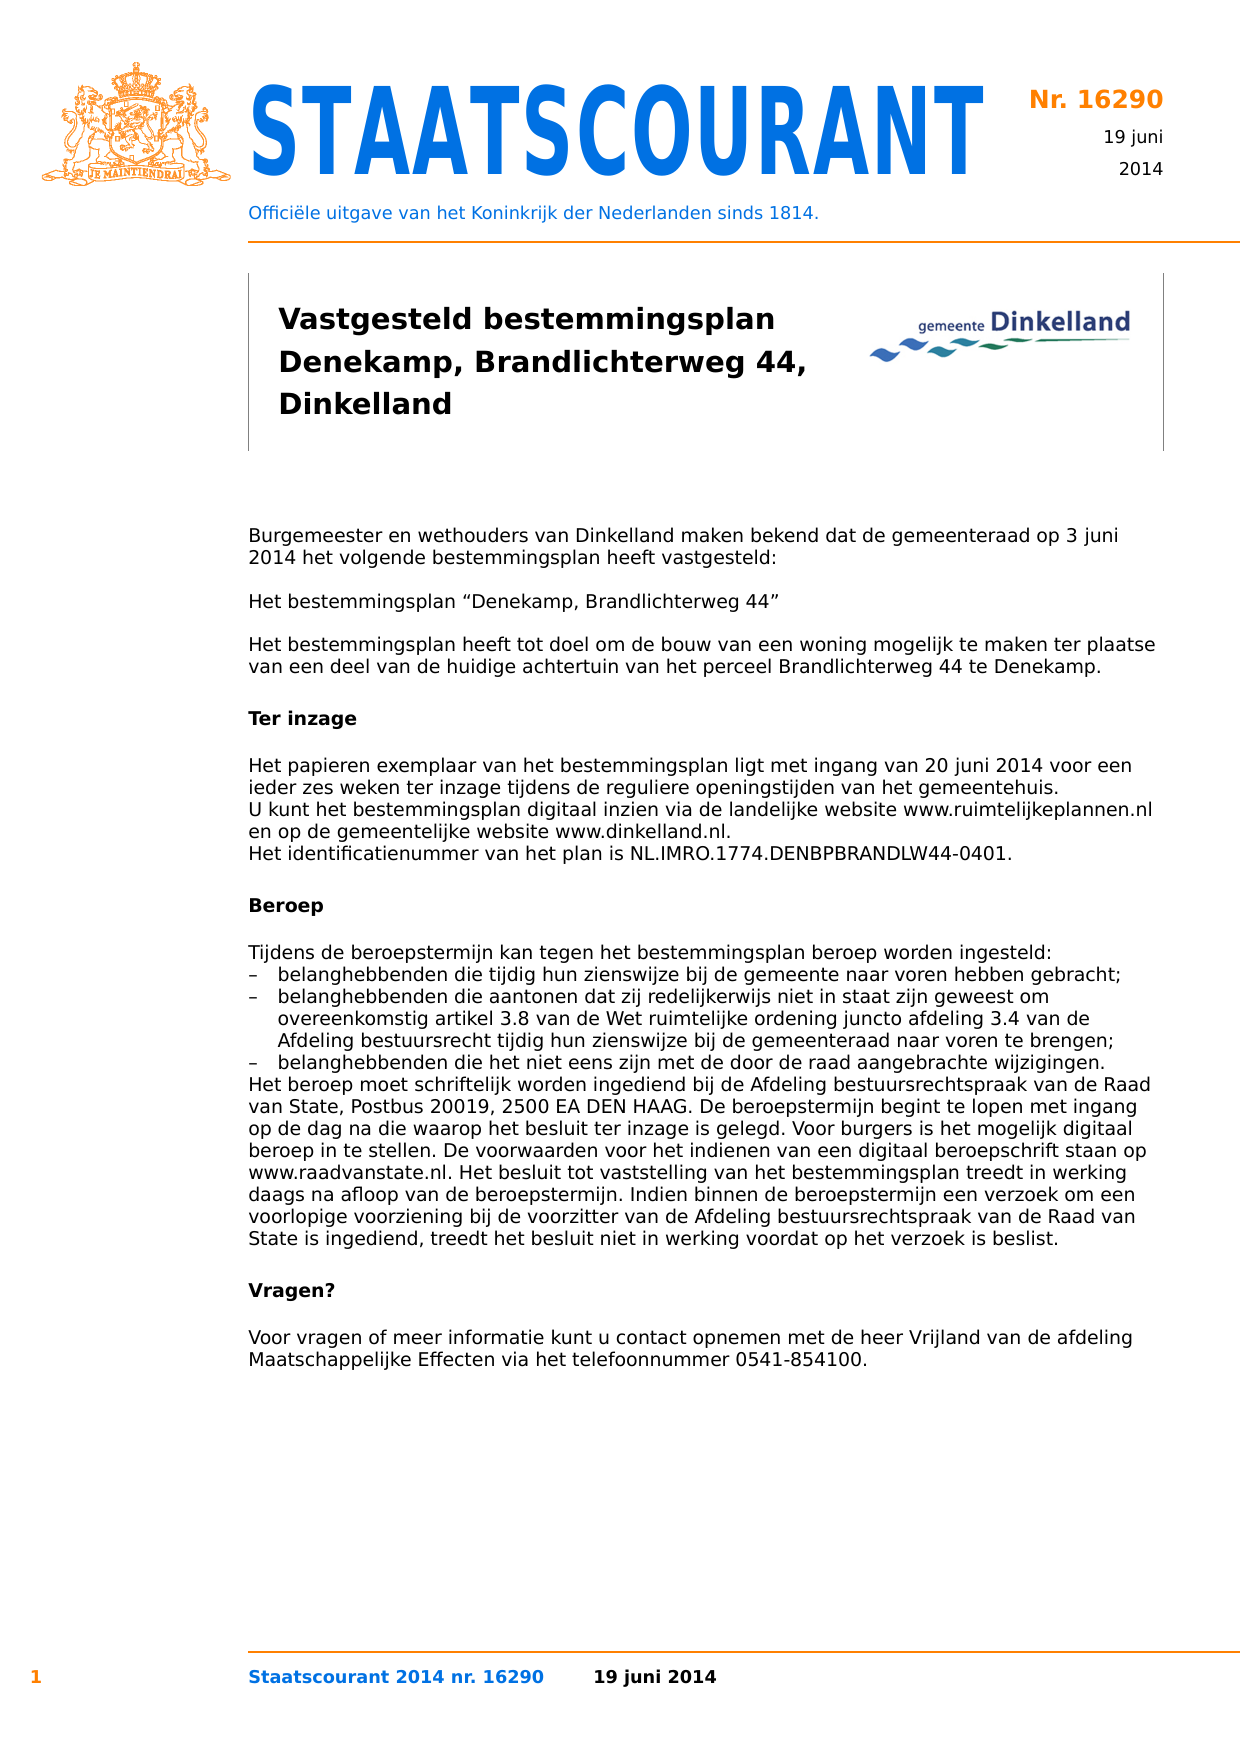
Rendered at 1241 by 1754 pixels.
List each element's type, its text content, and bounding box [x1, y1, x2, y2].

table_cell 19 juni [998, 121, 1240, 153]
table_cell 2014 [998, 153, 1240, 203]
subtitle Beroep [248, 895, 1163, 917]
text Voor vragen of meer informatie kunt u contact opnemen met de heer Vrijland van de afdeling Maatschappelijke Effecten via het telefoonnummer 0541-854100. [248, 1327, 1163, 1371]
text U kunt het bestemmingsplan digitaal inzien via de landelijke website www.ruimtelijkeplannen.nl en op de gemeentelijke website www.dinkelland.nl. [248, 799, 1163, 843]
picture [41, 62, 231, 186]
text Het bestemmingsplan “Denekamp, Brandlichterweg 44” [248, 591, 1163, 612]
table_header Nr. 16290 [998, 62, 1240, 121]
subtitle Ter inzage [248, 708, 1163, 730]
picture [867, 302, 1134, 368]
text – belanghebbenden die tijdig hun zienswijze bij de gemeente naar voren hebben gebracht; [248, 964, 1163, 986]
text Burgemeester en wethouders van Dinkelland maken bekend dat de gemeenteraad op 3 juni 2014 het volgende bestemmingsplan heeft vastgesteld: [248, 525, 1163, 569]
text Het beroep moet schriftelijk worden ingediend bij de Afdeling bestuursrechtspraak van de Raad van State, Postbus 20019, 2500 EA DEN HAAG. De beroepstermijn begint te lopen met ingang op de dag na die waarop het besluit ter inzage is gelegd. Voor burgers is het mogelijk digitaal beroep in te stellen. De voorwaarden voor het indienen van een digitaal beroepschrift staan op www.raadvanstate.nl. Het besluit tot vaststelling van het bestemmingsplan treedt in werking daags na afloop van de beroepstermijn. Indien binnen de beroepstermijn een verzoek om een voorlopige voorziening bij de voorzitter van de Afdeling bestuursrechtspraak van de Raad van State is ingediend, treedt het besluit niet in werking voordat op het verzoek is beslist. [248, 1074, 1163, 1250]
table_header STAATSCOURANT [248, 62, 998, 203]
table_cell Officiële uitgave van het Koninkrijk der Nederlanden sinds 1814. [248, 203, 1240, 241]
subtitle Vastgesteld bestemmingsplan Denekamp, Brandlichterweg 44, Dinkelland [249, 273, 1163, 451]
text Het identificatienummer van het plan is NL.IMRO.1774.DENBPBRANDLW44-0401. [248, 843, 1163, 865]
text Het bestemmingsplan heeft tot doel om de bouw van een woning mogelijk te maken ter plaatse van een deel van de huidige achtertuin van het perceel Brandlichterweg 44 te Denekamp. [248, 634, 1163, 678]
subtitle Vragen? [248, 1280, 1163, 1302]
table_header [25, 62, 248, 241]
text Tijdens de beroepstermijn kan tegen het bestemmingsplan beroep worden ingesteld: [248, 942, 1163, 964]
text Het papieren exemplaar van het bestemmingsplan ligt met ingang van 20 juni 2014 voor een ieder zes weken ter inzage tijdens de reguliere openingstijden van het gemeentehuis. [248, 755, 1163, 799]
text – belanghebbenden die aantonen dat zij redelijkerwijs niet in staat zijn geweest om overeenkomstig artikel 3.8 van de Wet ruimtelijke ordening juncto afdeling 3.4 van de Afdeling bestuursrecht tijdig hun zienswijze bij de gemeenteraad naar voren te brengen; [248, 986, 1163, 1052]
text – belanghebbenden die het niet eens zijn met de door de raad aangebrachte wijzigingen. [248, 1052, 1163, 1074]
